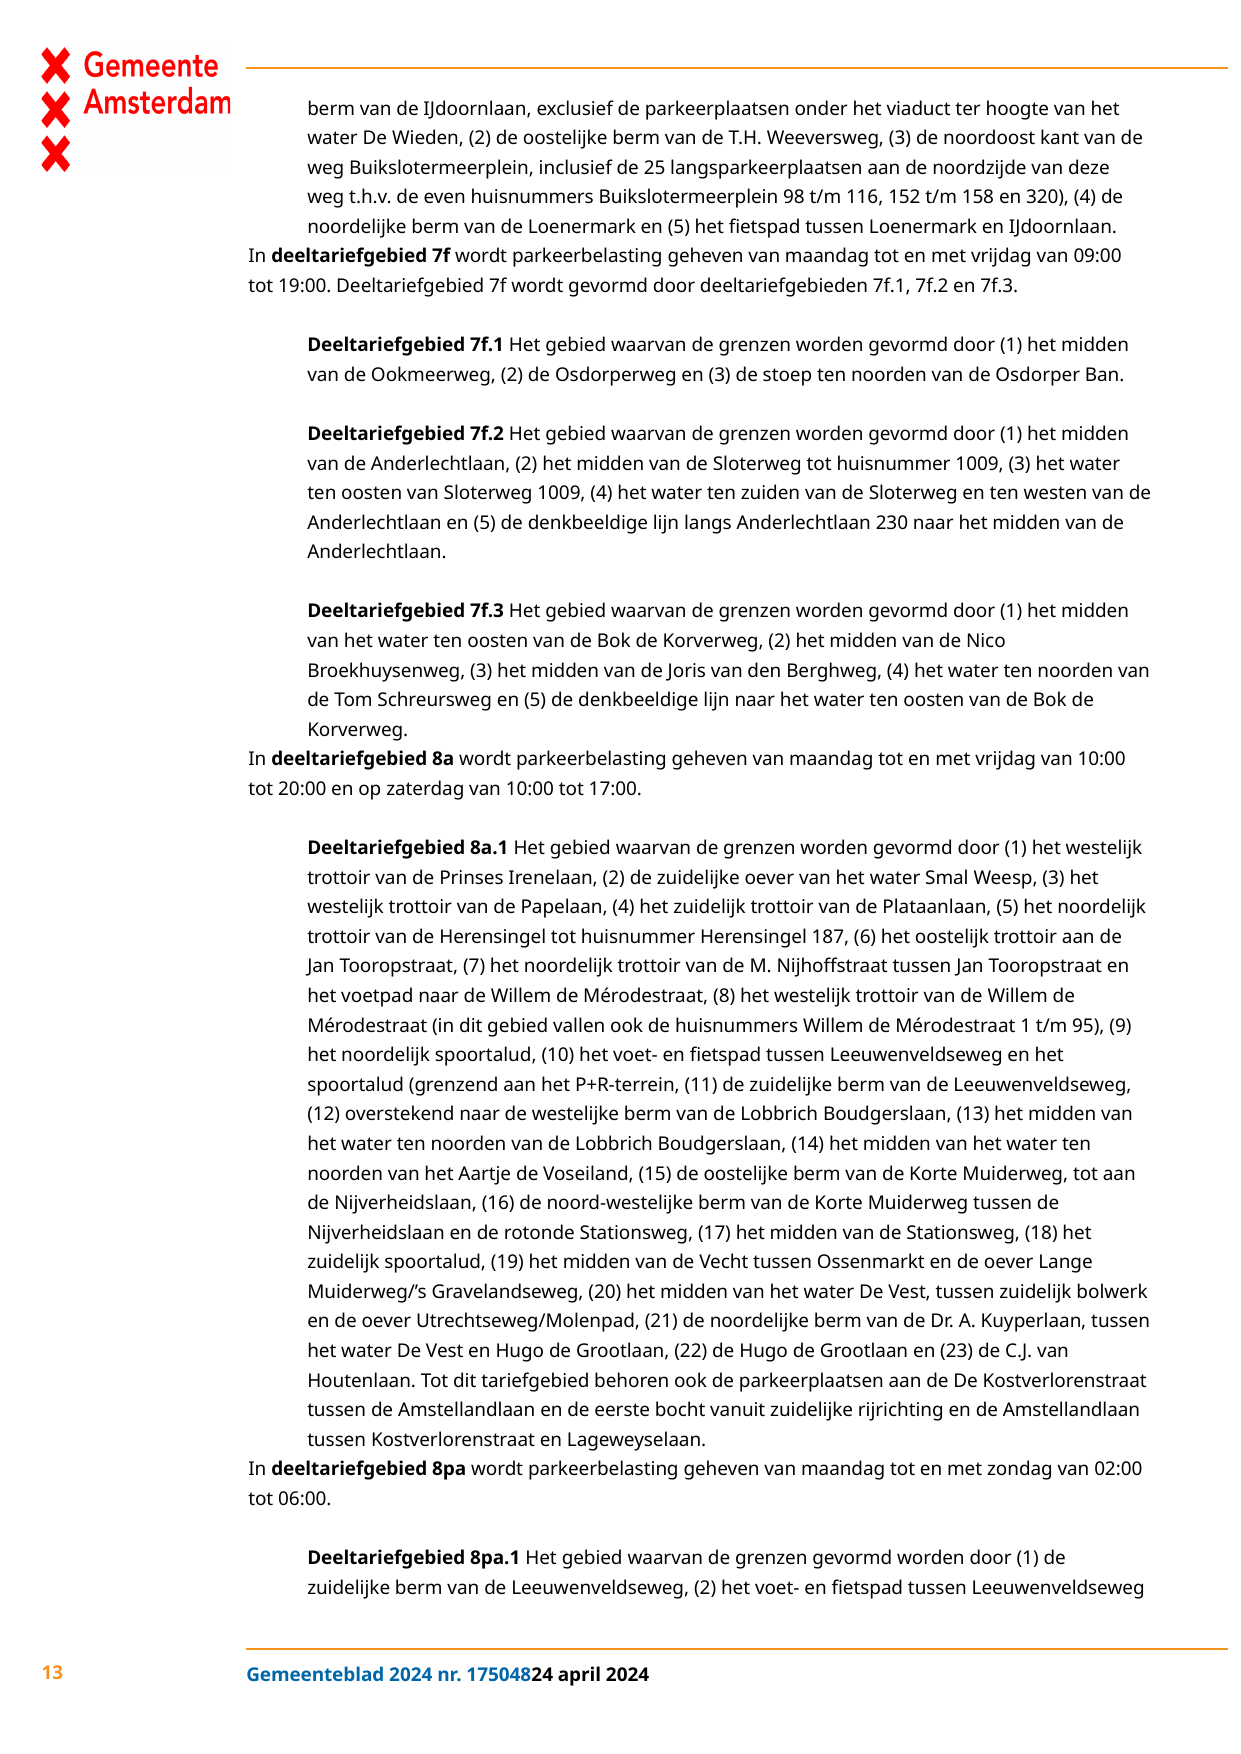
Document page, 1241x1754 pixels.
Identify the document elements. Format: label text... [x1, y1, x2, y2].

text In deeltariefgebied 7f wordt parkeerbelasting geheven van maandag tot en met vrijdag van 09:00 tot 19:00. Deeltariefgebied 7f wordt gevormd door deeltariefgebieden 7f.1, 7f.2 en 7f.3. [248, 243, 1152, 298]
list Deeltariefgebied 7f.3 Het gebied waarvan de grenzen worden gevormd door (1) het midden van het water ten oosten van de Bok de Korverweg, (2) het midden van de Nico Broekhuysenweg, (3) het midden van de Joris van den Berghweg, (4) het water ten noorden van de Tom Schreursweg en (5) de denkbeeldige lijn naar het water ten oosten van de Bok de Korverweg. [248, 598, 1152, 742]
list berm van de IJdoornlaan, exclusief de parkeerplaatsen onder het viaduct ter hoogte van het water De Wieden, (2) de oostelijke berm van de T.H. Weeversweg, (3) de noordoost kant van de weg Buikslotermeerplein, inclusief de 25 langsparkeerplaatsen aan de noordzijde van deze weg t.h.v. de even huisnummers Buikslotermeerplein 98 t/m 116, 152 t/m 158 en 320), (4) de noordelijke berm van de Loenermark en (5) het fietspad tussen Loenermark en IJdoornlaan. [248, 95, 1152, 239]
list Deeltariefgebied 8a.1 Het gebied waarvan de grenzen worden gevormd door (1) het westelijk trottoir van de Prinses Irenelaan, (2) de zuidelijke oever van het water Smal Weesp, (3) het westelijk trottoir van de Papelaan, (4) het zuidelijk trottoir van de Plataanlaan, (5) het noordelijk trottoir van de Herensingel tot huisnummer Herensingel 187, (6) het oostelijk trottoir aan de Jan Tooropstraat, (7) het noordelijk trottoir van de M. Nijhoffstraat tussen Jan Tooropstraat en het voetpad naar de Willem de Mérodestraat, (8) het westelijk trottoir van de Willem de Mérodestraat (in dit gebied vallen ook de huisnummers Willem de Mérodestraat 1 t/m 95), (9) het noordelijk spoortalud, (10) het voet- en fietspad tussen Leeuwenveldseweg en het spoortalud (grenzend aan het P+R-terrein, (11) de zuidelijke berm van de Leeuwenveldseweg, (12) overstekend naar de westelijke berm van de Lobbrich Boudgerslaan, (13) het midden van het water ten noorden van de Lobbrich Boudgerslaan, (14) het midden van het water ten noorden van het Aartje de Voseiland, (15) de oostelijke berm van de Korte Muiderweg, tot aan de Nijverheidslaan, (16) de noord-westelijke berm van de Korte Muiderweg tussen de Nijverheidslaan en de rotonde Stationsweg, (17) het midden van de Stationsweg, (18) het zuidelijk spoortalud, (19) het midden van de Vecht tussen Ossenmarkt en de oever Lange Muiderweg/’s Gravelandseweg, (20) het midden van het water De Vest, tussen zuidelijk bolwerk en de oever Utrechtseweg/Molenpad, (21) de noordelijke berm van de Dr. A. Kuyperlaan, tussen het water De Vest en Hugo de Grootlaan, (22) de Hugo de Grootlaan en (23) de C.J. van Houtenlaan. Tot dit tariefgebied behoren ook de parkeerplaatsen aan de De Kostverlorenstraat tussen de Amstellandlaan en de eerste bocht vanuit zuidelijke rijrichting en de Amstellandlaan tussen Kostverlorenstraat en Lageweyselaan. [248, 834, 1152, 1452]
picture [41, 47, 231, 172]
list Deeltariefgebied 8pa.1 Het gebied waarvan de grenzen gevormd worden door (1) de zuidelijke berm van de Leeuwenveldseweg, (2) het voet- en fietspad tussen Leeuwenveldseweg [248, 1544, 1152, 1600]
text In deeltariefgebied 8pa wordt parkeerbelasting geheven van maandag tot en met zondag van 02:00 tot 06:00. [248, 1456, 1152, 1511]
list Deeltariefgebied 7f.2 Het gebied waarvan de grenzen worden gevormd door (1) het midden van de Anderlechtlaan, (2) het midden van de Sloterweg tot huisnummer 1009, (3) het water ten oosten van Sloterweg 1009, (4) het water ten zuiden van de Sloterweg en ten westen van de Anderlechtlaan en (5) de denkbeeldige lijn langs Anderlechtlaan 230 naar het midden van de Anderlechtlaan. [248, 420, 1152, 564]
text In deeltariefgebied 8a wordt parkeerbelasting geheven van maandag tot en met vrijdag van 10:00 tot 20:00 en op zaterdag van 10:00 tot 17:00. [248, 746, 1152, 801]
list Deeltariefgebied 7f.1 Het gebied waarvan de grenzen worden gevormd door (1) het midden van de Ookmeerweg, (2) de Osdorperweg en (3) de stoep ten noorden van de Osdorper Ban. [248, 331, 1152, 387]
